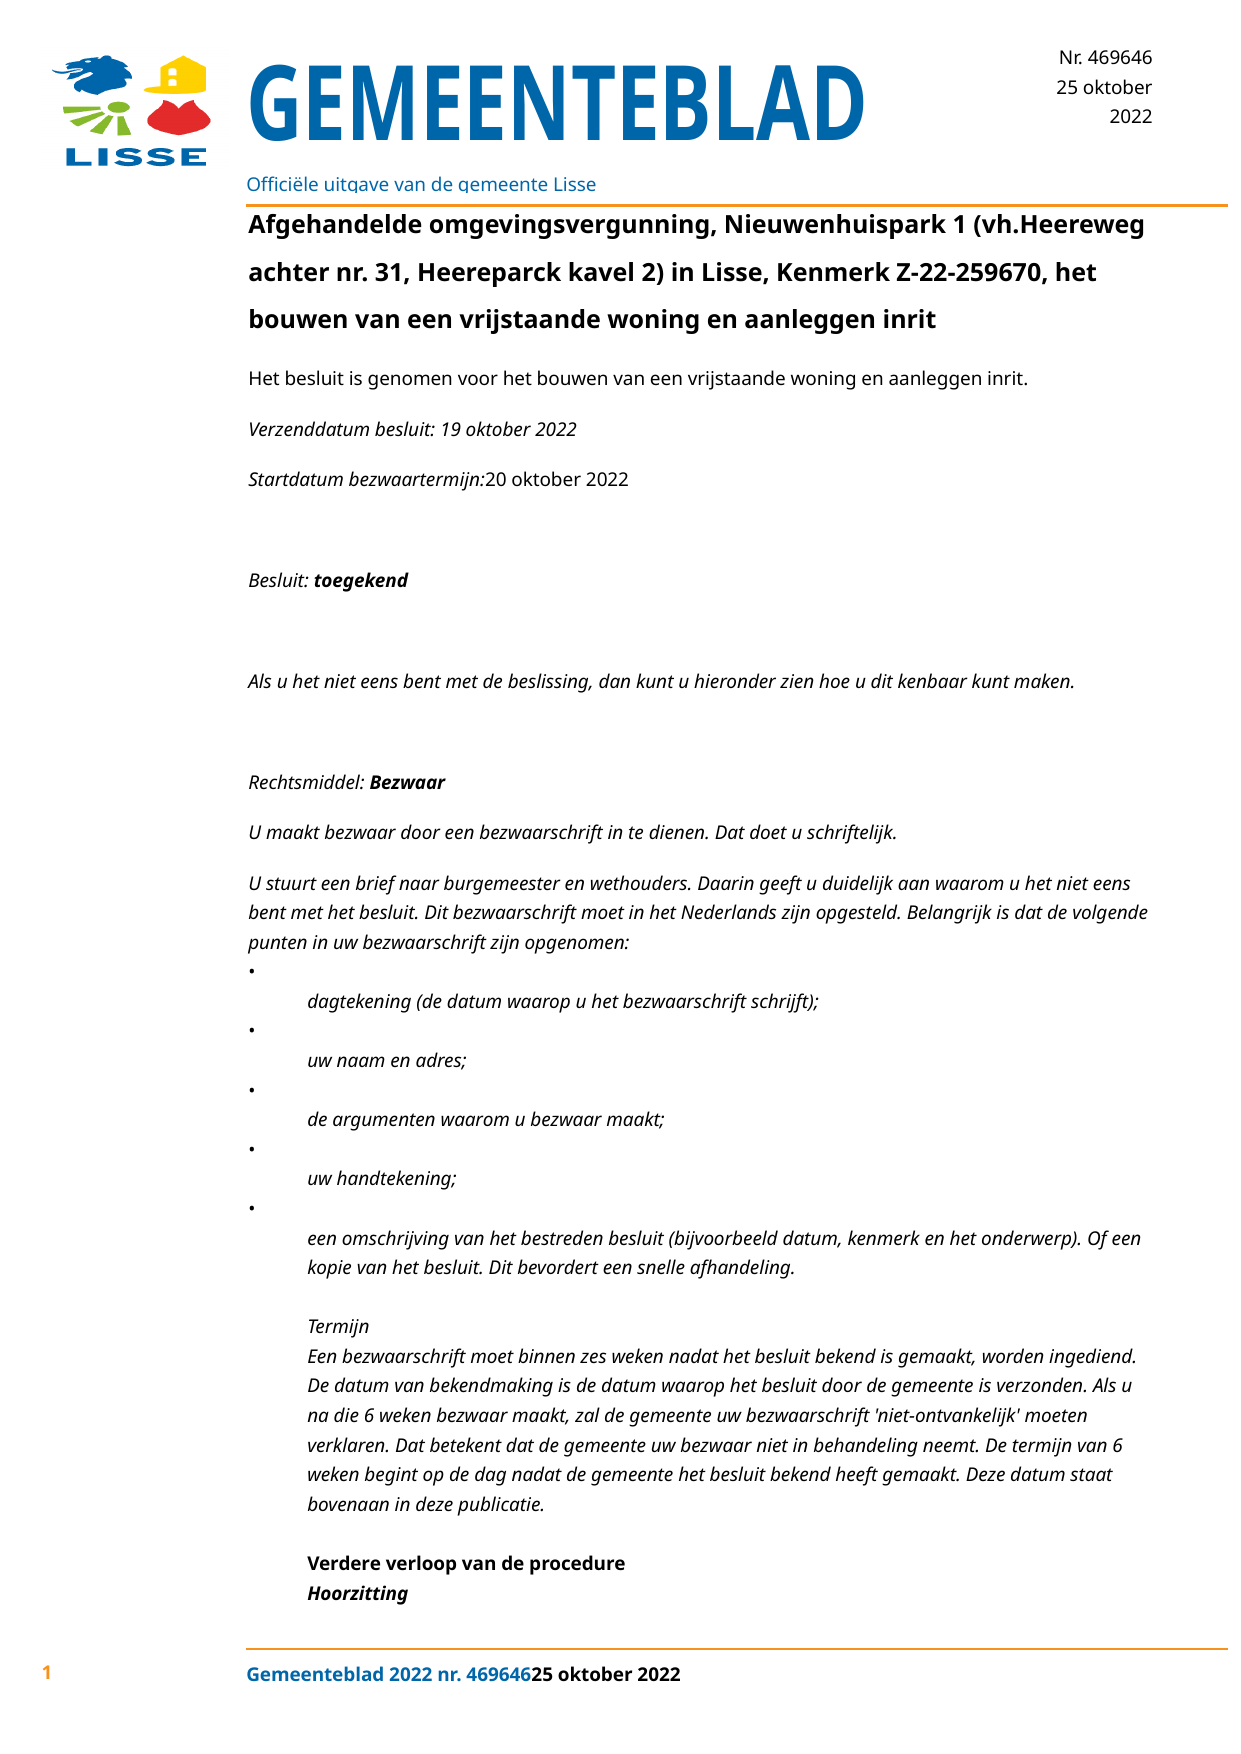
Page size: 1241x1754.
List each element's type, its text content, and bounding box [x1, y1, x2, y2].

picture [41, 47, 231, 172]
list de argumenten waarom u bezwaar maakt; [248, 1106, 1152, 1132]
list een omschrijving van het bestreden besluit (bijvoorbeeld datum, kenmerk en het onderwerp). Of een kopie van het besluit. Dit bevordert een snelle afhandeling. [248, 1225, 1152, 1280]
text Startdatum bezwaartermijn:20 oktober 2022 [248, 466, 1152, 492]
text Afgehandelde omgevingsvergunning, Nieuwenhuispark 1 (vh.Heereweg achter nr. 31, Heereparck kavel 2) in Lisse, Kenmerk Z-22-259670, het bouwen van een vrijstaande woning en aanleggen inrit [248, 207, 1152, 336]
list Verdere verloop van de procedure [248, 1550, 1152, 1576]
list Hoorzitting [248, 1580, 1152, 1605]
text Het besluit is genomen voor het bouwen van een vrijstaande woning en aanleggen inrit. [248, 366, 1152, 391]
list dagtekening (de datum waarop u het bezwaarschrift schrijft); [248, 988, 1152, 1014]
text Als u het niet eens bent met de beslissing, dan kunt u hieronder zien hoe u dit kenbaar kunt maken. [248, 668, 1152, 694]
text Besluit: toegekend [248, 567, 1152, 593]
list Termijn [248, 1313, 1152, 1339]
list uw handtekening; [248, 1166, 1152, 1191]
list uw naam en adres; [248, 1047, 1152, 1073]
list Een bezwaarschrift moet binnen zes weken nadat het besluit bekend is gemaakt, worden ingediend. De datum van bekendmaking is de datum waarop het besluit door de gemeente is verzonden. Als u na die 6 weken bezwaar maakt, zal de gemeente uw bezwaarschrift 'niet-ontvankelijk' moeten verklaren. Dat betekent dat de gemeente uw bezwaar niet in behandeling neemt. De termijn van 6 weken begint op de dag nadat de gemeente het besluit bekend heeft gemaakt. Deze datum staat bovenaan in deze publicatie. [248, 1343, 1152, 1517]
text Verzenddatum besluit: 19 oktober 2022 [248, 416, 1152, 442]
text U stuurt een brief naar burgemeester en wethouders. Daarin geeft u duidelijk aan waarom u het niet eens bent met het besluit. Dit bezwaarschrift moet in het Nederlands zijn opgesteld. Belangrijk is dat de volgende punten in uw bezwaarschrift zijn opgenomen: [248, 870, 1152, 954]
text U maakt bezwaar door een bezwaarschrift in te dienen. Dat doet u schriftelijk. [248, 819, 1152, 845]
text Rechtsmiddel: Bezwaar [248, 769, 1152, 794]
